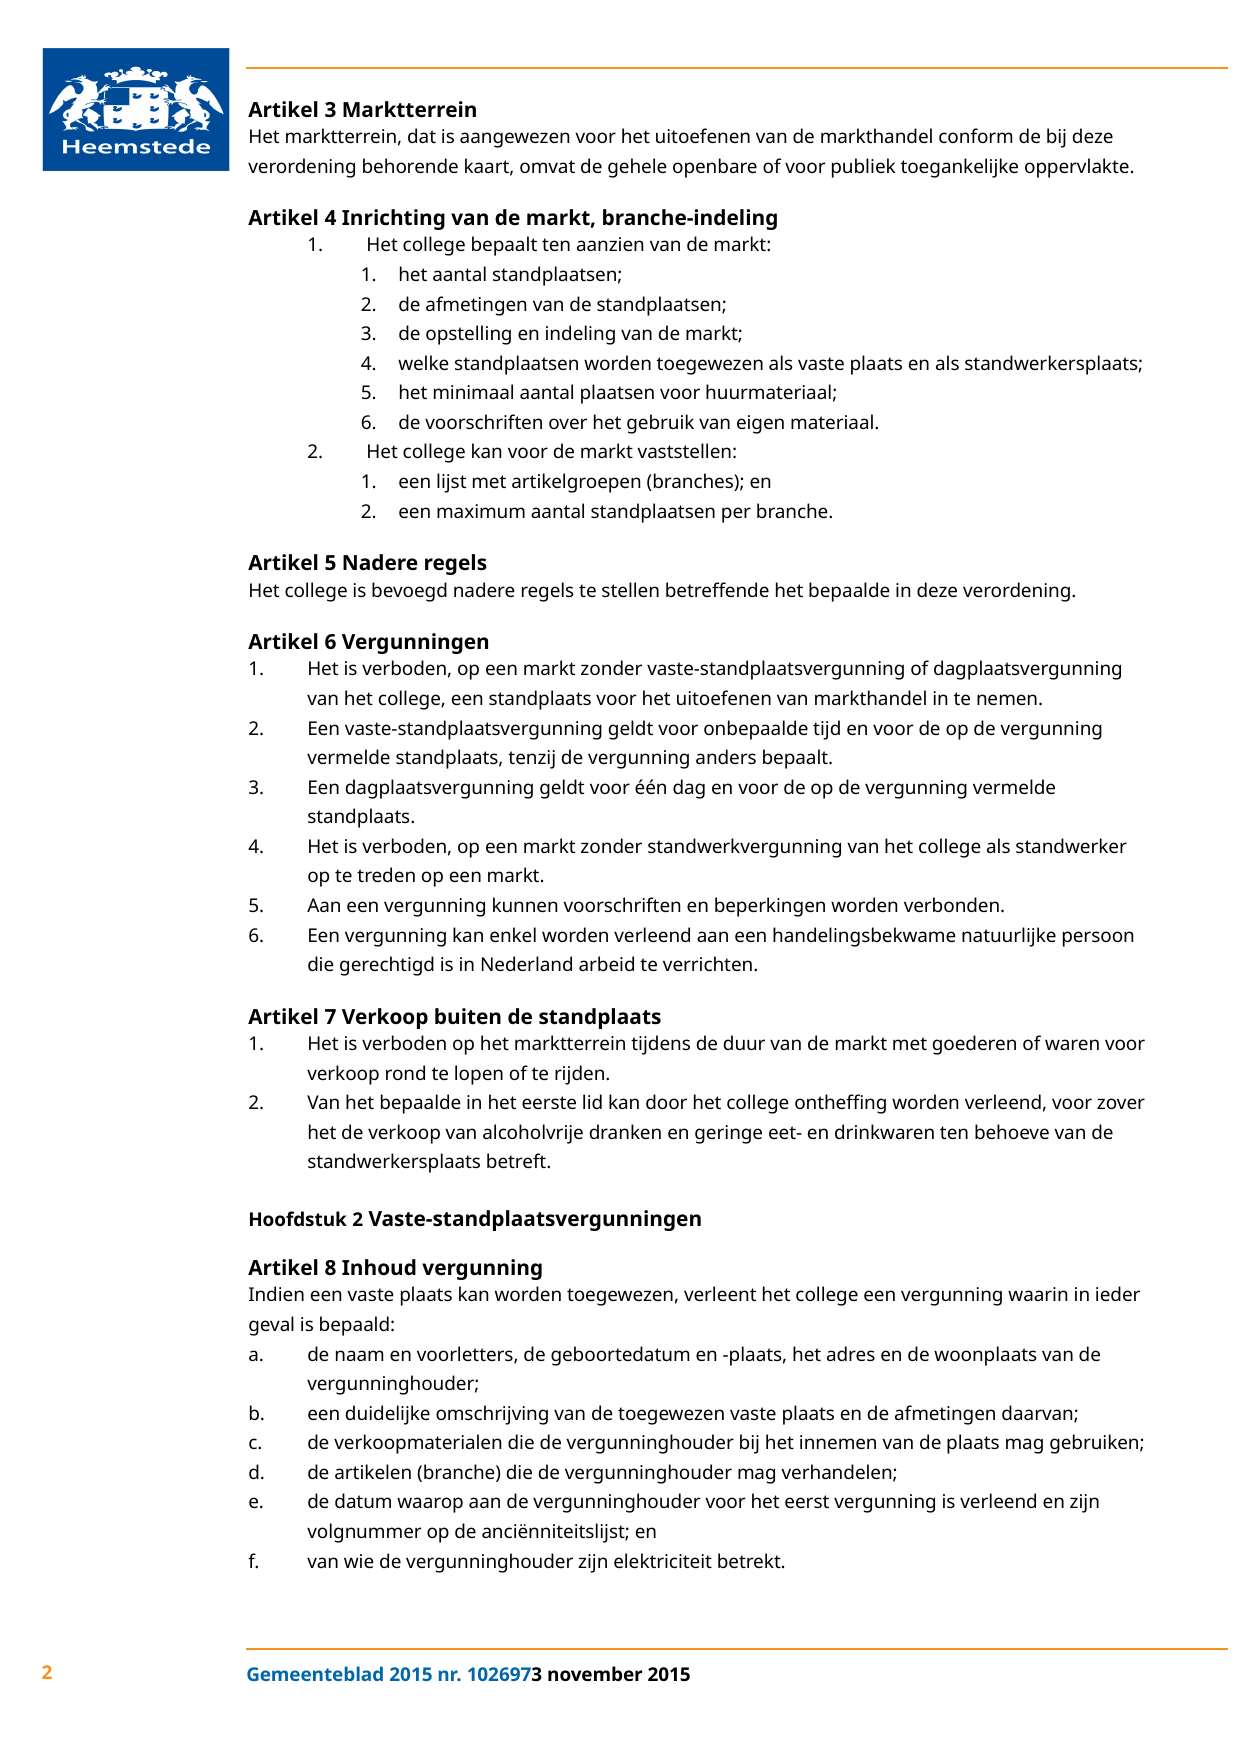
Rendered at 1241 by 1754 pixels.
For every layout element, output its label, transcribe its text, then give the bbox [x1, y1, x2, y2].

list Het college kan voor de markt vaststellen: [307, 439, 1152, 464]
list een lijst met artikelgroepen (branches); en [361, 468, 1152, 494]
text Artikel 4 Inrichting van de markt, branche-indeling [248, 203, 1152, 232]
list de datum waarop aan de vergunninghouder voor het eerst vergunning is verleend en zijn volgnummer op de anciënniteitslijst; en [248, 1489, 1152, 1544]
list Het is verboden op het marktterrein tijdens de duur van de markt met goederen of waren voor verkoop rond te lopen of te rijden. [248, 1030, 1152, 1086]
text Het college is bevoegd nadere regels te stellen betreffende het bepaalde in deze verordening. [248, 577, 1152, 602]
list het aantal standplaatsen; [361, 261, 1152, 287]
list het minimaal aantal plaatsen voor huurmateriaal; [361, 379, 1152, 405]
text Artikel 7 Verkoop buiten de standplaats [248, 1002, 1152, 1030]
text Artikel 3 Marktterrein [248, 95, 1152, 123]
picture [41, 47, 231, 172]
list de verkoopmaterialen die de vergunninghouder bij het innemen van de plaats mag gebruiken; [248, 1429, 1152, 1455]
text Het marktterrein, dat is aangewezen voor het uitoefenen van de markthandel conform de bij deze verordening behorende kaart, omvat de gehele openbare of voor publiek toegankelijke oppervlakte. [248, 123, 1152, 178]
text Artikel 8 Inhoud vergunning [248, 1253, 1152, 1282]
list een duidelijke omschrijving van de toegewezen vaste plaats en de afmetingen daarvan; [248, 1400, 1152, 1426]
list de naam en voorletters, de geboortedatum en -plaats, het adres en de woonplaats van de vergunninghouder; [248, 1341, 1152, 1396]
list Van het bepaalde in het eerste lid kan door het college ontheffing worden verleend, voor zover het de verkoop van alcoholvrije dranken en geringe eet- en drinkwaren ten behoeve van de standwerkersplaats betreft. [248, 1089, 1152, 1174]
list Een vergunning kan enkel worden verleend aan een handelingsbekwame natuurlijke persoon die gerechtigd is in Nederland arbeid te verrichten. [248, 922, 1152, 977]
text Artikel 6 Vergunningen [248, 627, 1152, 656]
list de afmetingen van de standplaatsen; [361, 291, 1152, 317]
text Indien een vaste plaats kan worden toegewezen, verleent het college een vergunning waarin in ieder geval is bepaald: [248, 1282, 1152, 1337]
list Aan een vergunning kunnen voorschriften en beperkingen worden verbonden. [248, 892, 1152, 918]
list de opstelling en indeling van de markt; [361, 320, 1152, 346]
text Artikel 5 Nadere regels [248, 548, 1152, 577]
list een maximum aantal standplaatsen per branche. [361, 498, 1152, 524]
list Het is verboden, op een markt zonder standwerkvergunning van het college als standwerker op te treden op een markt. [248, 833, 1152, 888]
list de artikelen (branche) die de vergunninghouder mag verhandelen; [248, 1459, 1152, 1485]
list van wie de vergunninghouder zijn elektriciteit betrekt. [248, 1548, 1152, 1574]
list Het college bepaalt ten aanzien van de markt: [307, 232, 1152, 257]
list Een dagplaatsvergunning geldt voor één dag en voor de op de vergunning vermelde standplaats. [248, 774, 1152, 829]
list de voorschriften over het gebruik van eigen materiaal. [361, 409, 1152, 435]
list Het is verboden, op een markt zonder vaste-standplaatsvergunning of dagplaatsvergunning van het college, een standplaats voor het uitoefenen van markthandel in te nemen. [248, 656, 1152, 711]
list welke standplaatsen worden toegewezen als vaste plaats en als standwerkersplaats; [361, 350, 1152, 376]
text Hoofdstuk 2 Vaste-standplaatsvergunningen [248, 1204, 1152, 1232]
list Een vaste-standplaatsvergunning geldt voor onbepaalde tijd en voor de op de vergunning vermelde standplaats, tenzij de vergunning anders bepaalt. [248, 715, 1152, 770]
